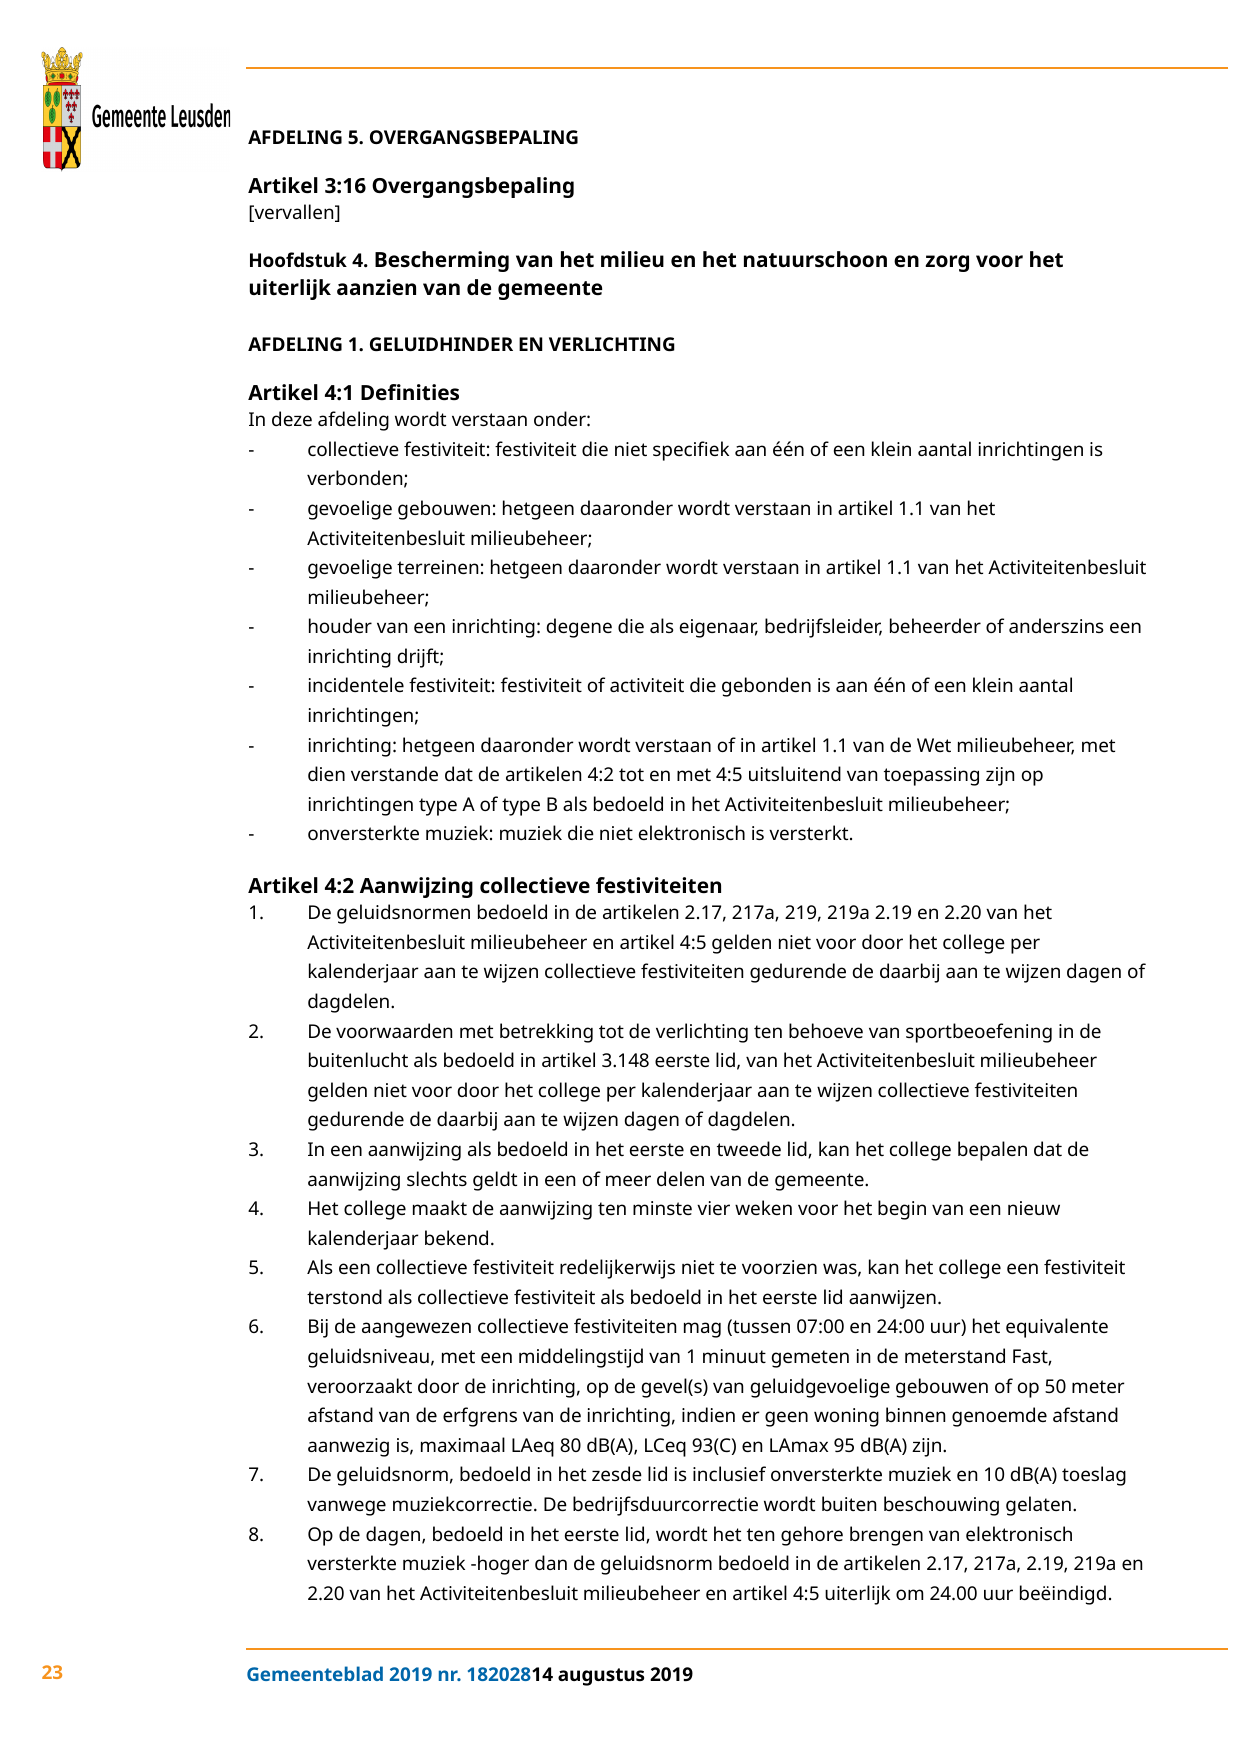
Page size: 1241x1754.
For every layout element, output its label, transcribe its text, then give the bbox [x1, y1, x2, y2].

list gevoelige gebouwen: hetgeen daaronder wordt verstaan in artikel 1.1 van het Activiteitenbesluit milieubeheer; [248, 495, 1152, 551]
list De geluidsnorm, bedoeld in het zesde lid is inclusief onversterkte muziek en 10 dB(A) toeslag vanwege muziekcorrectie. De bedrijfsduurcorrectie wordt buiten beschouwing gelaten. [248, 1462, 1152, 1517]
list incidentele festiviteit: festiviteit of activiteit die gebonden is aan één of een klein aantal inrichtingen; [248, 673, 1152, 728]
list gevoelige terreinen: hetgeen daaronder wordt verstaan in artikel 1.1 van het Activiteitenbesluit milieubeheer; [248, 554, 1152, 610]
list Bij de aangewezen collectieve festiviteiten mag (tussen 07:00 en 24:00 uur) het equivalente geluidsniveau, met een middelingstijd van 1 minuut gemeten in de meterstand Fast, veroorzaakt door de inrichting, op de gevel(s) van geluidgevoelige gebouwen of op 50 meter afstand van de erfgrens van de inrichting, indien er geen woning binnen genoemde afstand aanwezig is, maximaal LAeq 80 dB(A), LCeq 93(C) en LAmax 95 dB(A) zijn. [248, 1314, 1152, 1458]
list Het college maakt de aanwijzing ten minste vier weken voor het begin van een nieuw kalenderjaar bekend. [248, 1195, 1152, 1251]
text AFDELING 1. GELUIDHINDER EN VERLICHTING [248, 331, 1152, 357]
list houder van een inrichting: degene die als eigenaar, bedrijfsleider, beheerder of anderszins een inrichting drijft; [248, 613, 1152, 669]
text In deze afdeling wordt verstaan onder: [248, 406, 1152, 432]
list Als een collectieve festiviteit redelijkerwijs niet te voorzien was, kan het college een festiviteit terstond als collectieve festiviteit als bedoeld in het eerste lid aanwijzen. [248, 1254, 1152, 1310]
text Artikel 3:16 Overgangsbepaling [248, 171, 1152, 199]
text Artikel 4:1 Definities [248, 378, 1152, 406]
picture [41, 47, 231, 172]
text [vervallen] [248, 199, 1152, 225]
list onversterkte muziek: muziek die niet elektronisch is versterkt. [248, 821, 1152, 846]
text AFDELING 5. OVERGANGSBEPALING [248, 124, 1152, 150]
list De geluidsnormen bedoeld in de artikelen 2.17, 217a, 219, 219a 2.19 en 2.20 van het Activiteitenbesluit milieubeheer en artikel 4:5 gelden niet voor door het college per kalenderjaar aan te wijzen collectieve festiviteiten gedurende de daarbij aan te wijzen dagen of dagdelen. [248, 899, 1152, 1014]
list collectieve festiviteit: festiviteit die niet specifiek aan één of een klein aantal inrichtingen is verbonden; [248, 436, 1152, 491]
list In een aanwijzing als bedoeld in het eerste en tweede lid, kan het college bepalen dat de aanwijzing slechts geldt in een of meer delen van de gemeente. [248, 1136, 1152, 1191]
list De voorwaarden met betrekking tot de verlichting ten behoeve van sportbeoefening in de buitenlucht als bedoeld in artikel 3.148 eerste lid, van het Activiteitenbesluit milieubeheer gelden niet voor door het college per kalenderjaar aan te wijzen collectieve festiviteiten gedurende de daarbij aan te wijzen dagen of dagdelen. [248, 1018, 1152, 1132]
text Artikel 4:2 Aanwijzing collectieve festiviteiten [248, 871, 1152, 899]
list inrichting: hetgeen daaronder wordt verstaan of in artikel 1.1 van de Wet milieubeheer, met dien verstande dat de artikelen 4:2 tot en met 4:5 uitsluitend van toepassing zijn op inrichtingen type A of type B als bedoeld in het Activiteitenbesluit milieubeheer; [248, 732, 1152, 817]
text Hoofdstuk 4. Bescherming van het milieu en het natuurschoon en zorg voor het uiterlijk aanzien van de gemeente [248, 245, 1152, 302]
list Op de dagen, bedoeld in het eerste lid, wordt het ten gehore brengen van elektronisch versterkte muziek -hoger dan de geluidsnorm bedoeld in de artikelen 2.17, 217a, 2.19, 219a en 2.20 van het Activiteitenbesluit milieubeheer en artikel 4:5 uiterlijk om 24.00 uur beëindigd. [248, 1521, 1152, 1606]
